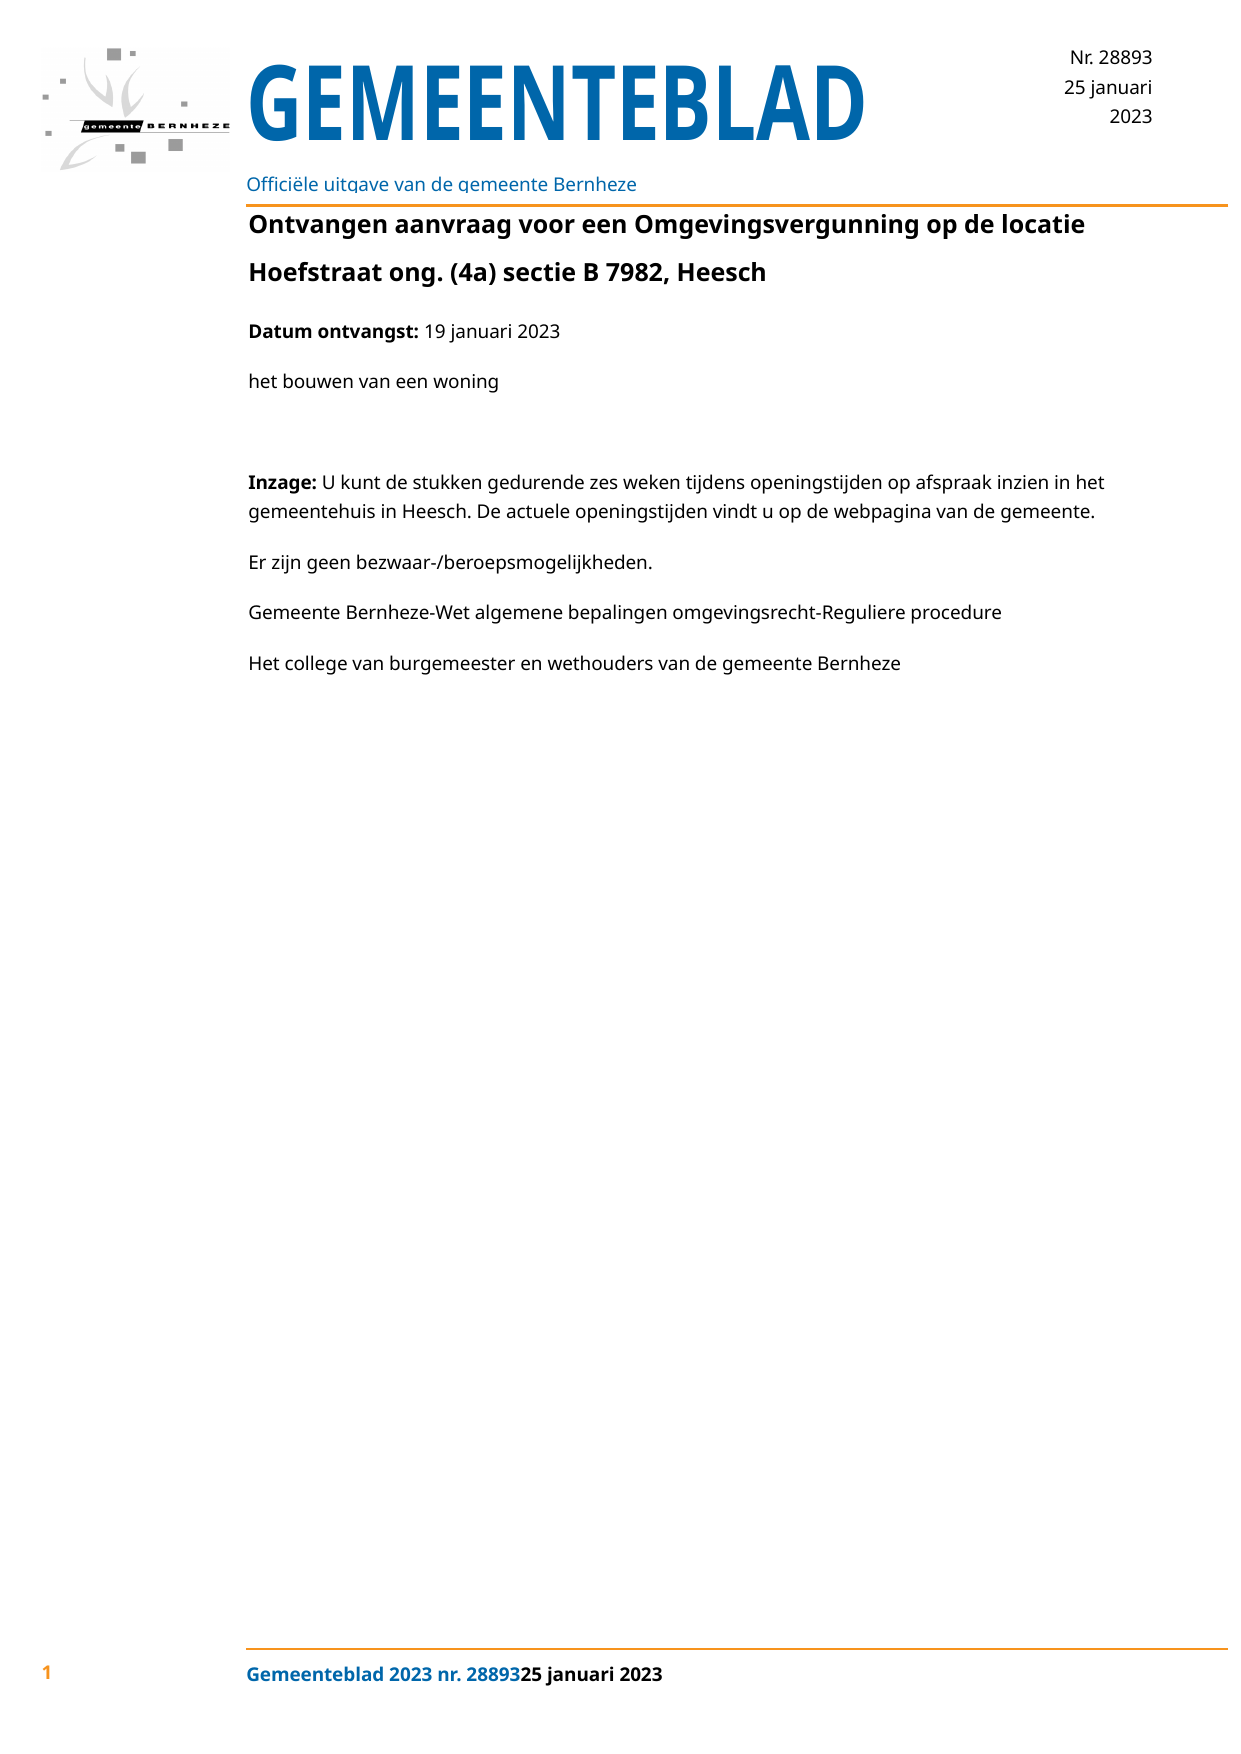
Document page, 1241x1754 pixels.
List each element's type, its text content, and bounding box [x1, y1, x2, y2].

text het bouwen van een woning [248, 368, 1152, 394]
text Inzage: U kunt de stukken gedurende zes weken tijdens openingstijden op afspraak inzien in het gemeentehuis in Heesch. De actuele openingstijden vindt u op de webpagina van de gemeente. [248, 469, 1152, 524]
text Er zijn geen bezwaar-/beroepsmogelijkheden. [248, 549, 1152, 575]
picture [41, 47, 231, 172]
text Gemeente Bernheze-Wet algemene bepalingen omgevingsrecht-Reguliere procedure [248, 599, 1152, 625]
text Datum ontvangst: 19 januari 2023 [248, 318, 1152, 344]
text Ontvangen aanvraag voor een Omgevingsvergunning op de locatie Hoefstraat ong. (4a) sectie B 7982, Heesch [248, 207, 1152, 288]
text Het college van burgemeester en wethouders van de gemeente Bernheze [248, 650, 1152, 676]
